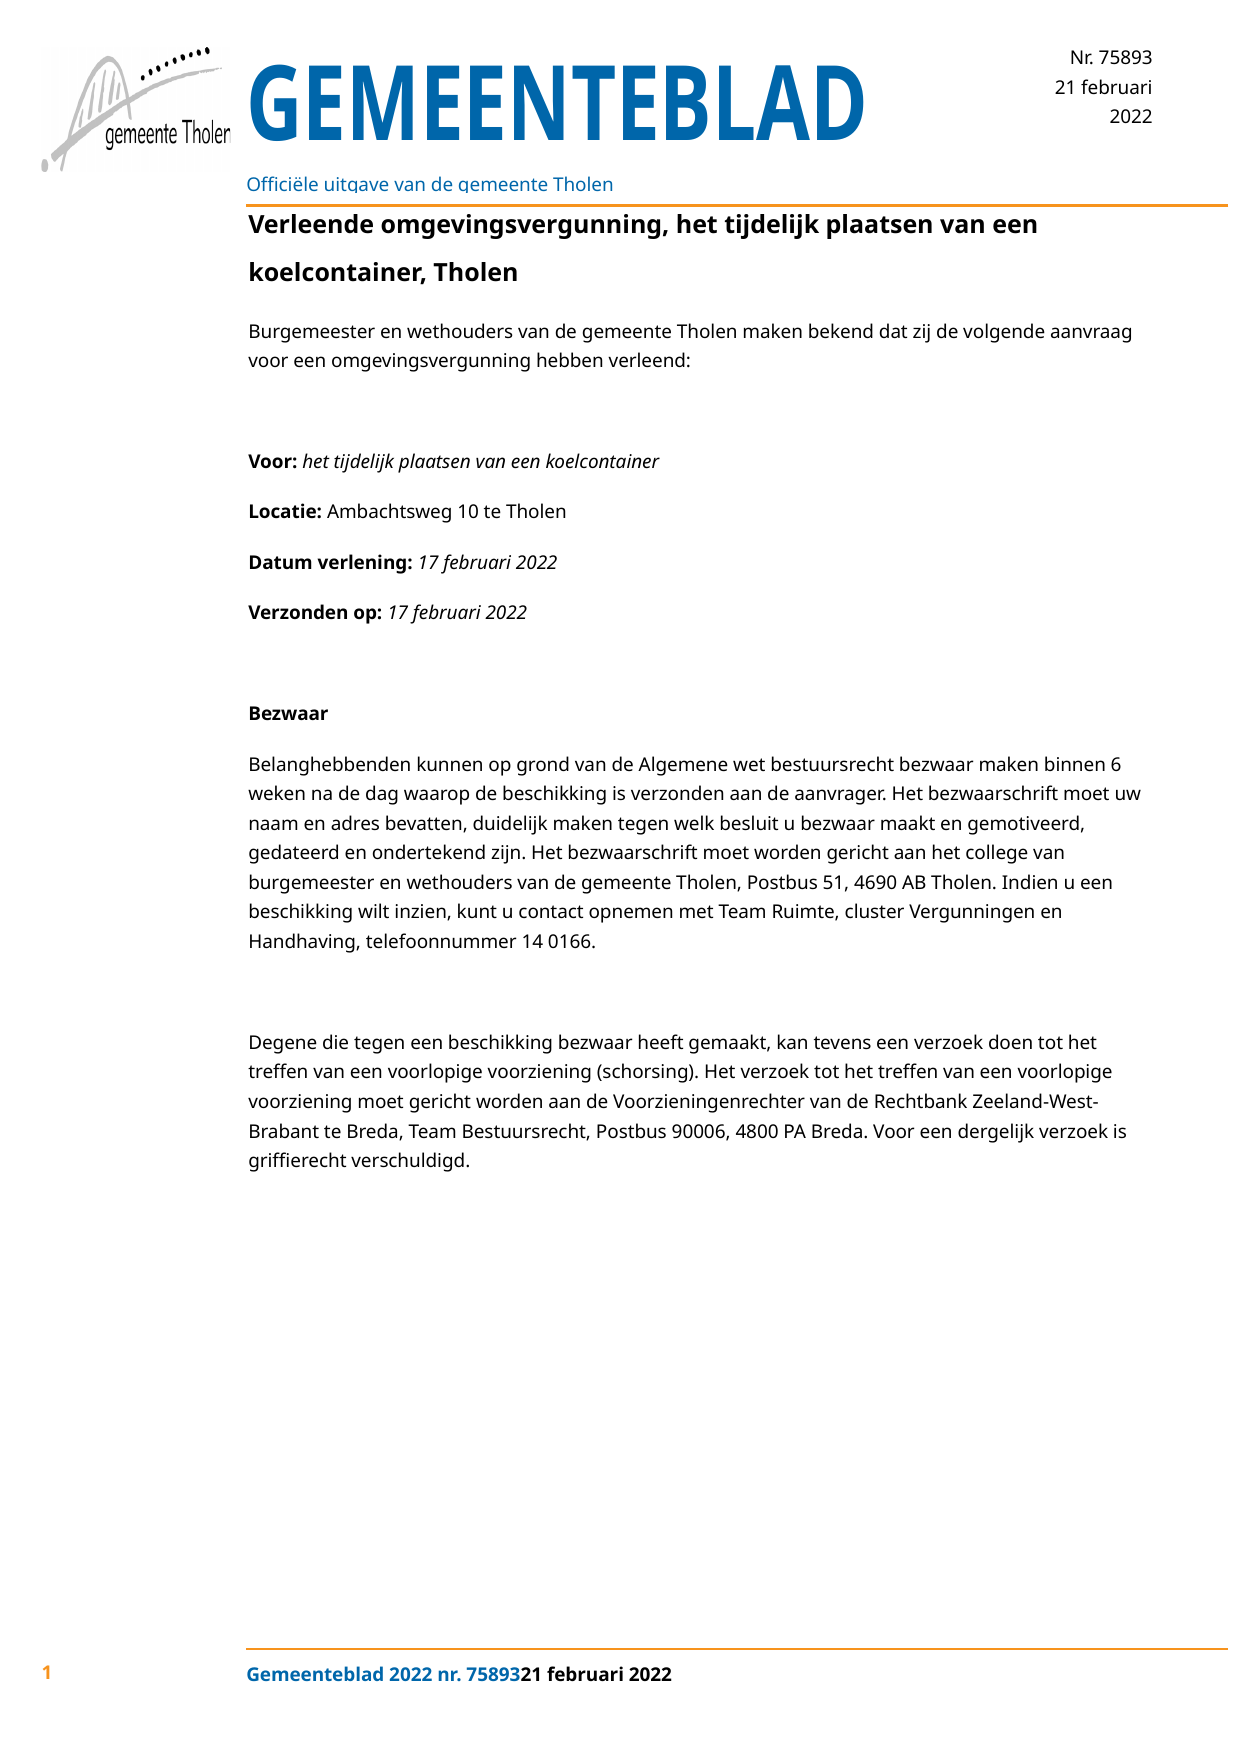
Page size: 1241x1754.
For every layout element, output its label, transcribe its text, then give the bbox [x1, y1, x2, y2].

text Verleende omgevingsvergunning, het tijdelijk plaatsen van een koelcontainer, Tholen [248, 207, 1152, 288]
picture [41, 47, 231, 172]
text Belanghebbenden kunnen op grond van de Algemene wet bestuursrecht bezwaar maken binnen 6 weken na de dag waarop de beschikking is verzonden aan de aanvrager. Het bezwaarschrift moet uw naam en adres bevatten, duidelijk maken tegen welk besluit u bezwaar maakt en gemotiveerd, gedateerd en ondertekend zijn. Het bezwaarschrift moet worden gericht aan het college van burgemeester en wethouders van de gemeente Tholen, Postbus 51, 4690 AB Tholen. Indien u een beschikking wilt inzien, kunt u contact opnemen met Team Ruimte, cluster Vergunningen en Handhaving, telefoonnummer 14 0166. [248, 751, 1152, 954]
text Verzonden op: 17 februari 2022 [248, 599, 1152, 625]
text Bezwaar [248, 700, 1152, 726]
text Degene die tegen een beschikking bezwaar heeft gemaakt, kan tevens een verzoek doen tot het treffen van een voorlopige voorziening (schorsing). Het verzoek tot het treffen van een voorlopige voorziening moet gericht worden aan de Voorzieningenrechter van de Rechtbank Zeeland-West-Brabant te Breda, Team Bestuursrecht, Postbus 90006, 4800 PA Breda. Voor een dergelijk verzoek is griffierecht verschuldigd. [248, 1029, 1152, 1173]
text Burgemeester en wethouders van de gemeente Tholen maken bekend dat zij de volgende aanvraag voor een omgevingsvergunning hebben verleend: [248, 318, 1152, 373]
text Datum verlening: 17 februari 2022 [248, 549, 1152, 575]
text Voor: het tijdelijk plaatsen van een koelcontainer [248, 448, 1152, 474]
text Locatie: Ambachtsweg 10 te Tholen [248, 499, 1152, 524]
